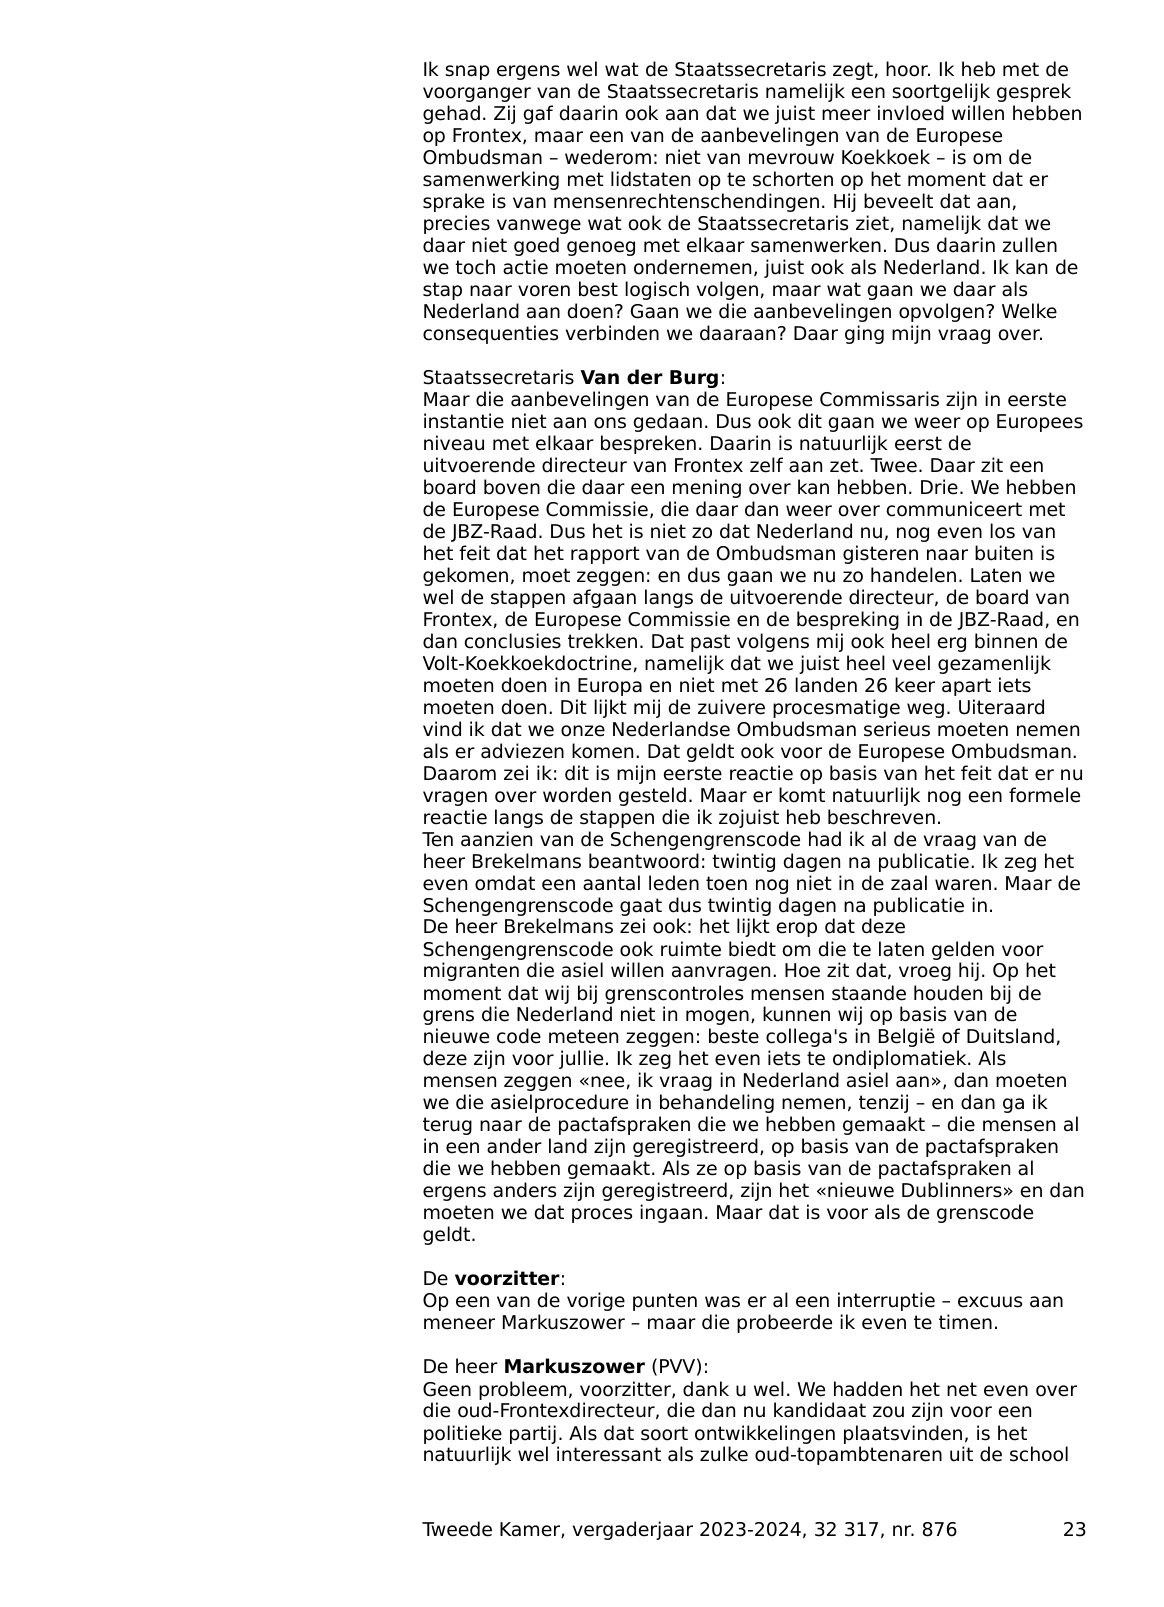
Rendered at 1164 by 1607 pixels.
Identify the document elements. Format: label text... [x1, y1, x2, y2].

text De heer Brekelmans zei ook: het lijkt erop dat deze Schengengrenscode ook ruimte biedt om die te laten gelden voor migranten die asiel willen aanvragen. Hoe zit dat, vroeg hij. Op het moment dat wij bij grenscontroles mensen staande houden bij de grens die Nederland niet in mogen, kunnen wij op basis van de nieuwe code meteen zeggen: beste collega's in België of Duitsland, deze zijn voor jullie. Ik zeg het even iets te ondiplomatiek. Als mensen zeggen «nee, ik vraag in Nederland asiel aan», dan moeten we die asielprocedure in behandeling nemen, tenzij – en dan ga ik terug naar de pactafspraken die we hebben gemaakt – die mensen al in een ander land zijn geregistreerd, op basis van de pactafspraken die we hebben gemaakt. Als ze op basis van de pactafspraken al ergens anders zijn geregistreerd, zijn het «nieuwe Dublinners» en dan moeten we dat proces ingaan. Maar dat is voor als de grenscode geldt. [422, 916, 1087, 1246]
text De voorzitter: [422, 1268, 1087, 1290]
text Ten aanzien van de Schengengrenscode had ik al de vraag van de heer Brekelmans beantwoord: twintig dagen na publicatie. Ik zeg het even omdat een aantal leden toen nog niet in de zaal waren. Maar de Schengengrenscode gaat dus twintig dagen na publicatie in. [422, 828, 1087, 916]
text Maar die aanbevelingen van de Europese Commissaris zijn in eerste instantie niet aan ons gedaan. Dus ook dit gaan we weer op Europees niveau met elkaar bespreken. Daarin is natuurlijk eerst de uitvoerende directeur van Frontex zelf aan zet. Twee. Daar zit een board boven die daar een mening over kan hebben. Drie. We hebben de Europese Commissie, die daar dan weer over communiceert met de JBZ-Raad. Dus het is niet zo dat Nederland nu, nog even los van het feit dat het rapport van de Ombudsman gisteren naar buiten is gekomen, moet zeggen: en dus gaan we nu zo handelen. Laten we wel de stappen afgaan langs de uitvoerende directeur, de board van Frontex, de Europese Commissie en de bespreking in de JBZ-Raad, en dan conclusies trekken. Dat past volgens mij ook heel erg binnen de Volt-Koekkoekdoctrine, namelijk dat we juist heel veel gezamenlijk moeten doen in Europa en niet met 26 landen 26 keer apart iets moeten doen. Dit lijkt mij de zuivere procesmatige weg. Uiteraard vind ik dat we onze Nederlandse Ombudsman serieus moeten nemen als er adviezen komen. Dat geldt ook voor de Europese Ombudsman. Daarom zei ik: dit is mijn eerste reactie op basis van het feit dat er nu vragen over worden gesteld. Maar er komt natuurlijk nog een formele reactie langs de stappen die ik zojuist heb beschreven. [422, 389, 1087, 828]
text Geen probleem, voorzitter, dank u wel. We hadden het net even over die oud-Frontexdirecteur, die dan nu kandidaat zou zijn voor een politieke partij. Als dat soort ontwikkelingen plaatsvinden, is het natuurlijk wel interessant als zulke oud-topambtenaren uit de school [422, 1378, 1087, 1466]
text Staatssecretaris Van der Burg: [422, 367, 1087, 389]
text De heer Markuszower (PVV): [422, 1356, 1087, 1378]
text Ik snap ergens wel wat de Staatssecretaris zegt, hoor. Ik heb met de voorganger van de Staatssecretaris namelijk een soortgelijk gesprek gehad. Zij gaf daarin ook aan dat we juist meer invloed willen hebben op Frontex, maar een van de aanbevelingen van de Europese Ombudsman – wederom: niet van mevrouw Koekkoek – is om de samenwerking met lidstaten op te schorten op het moment dat er sprake is van mensenrechtenschendingen. Hij beveelt dat aan, precies vanwege wat ook de Staatssecretaris ziet, namelijk dat we daar niet goed genoeg met elkaar samenwerken. Dus daarin zullen we toch actie moeten ondernemen, juist ook als Nederland. Ik kan de stap naar voren best logisch volgen, maar wat gaan we daar als Nederland aan doen? Gaan we die aanbevelingen opvolgen? Welke consequenties verbinden we daaraan? Daar ging mijn vraag over. [422, 59, 1087, 345]
text Op een van de vorige punten was er al een interruptie – excuus aan meneer Markuszower – maar die probeerde ik even te timen. [422, 1290, 1087, 1334]
